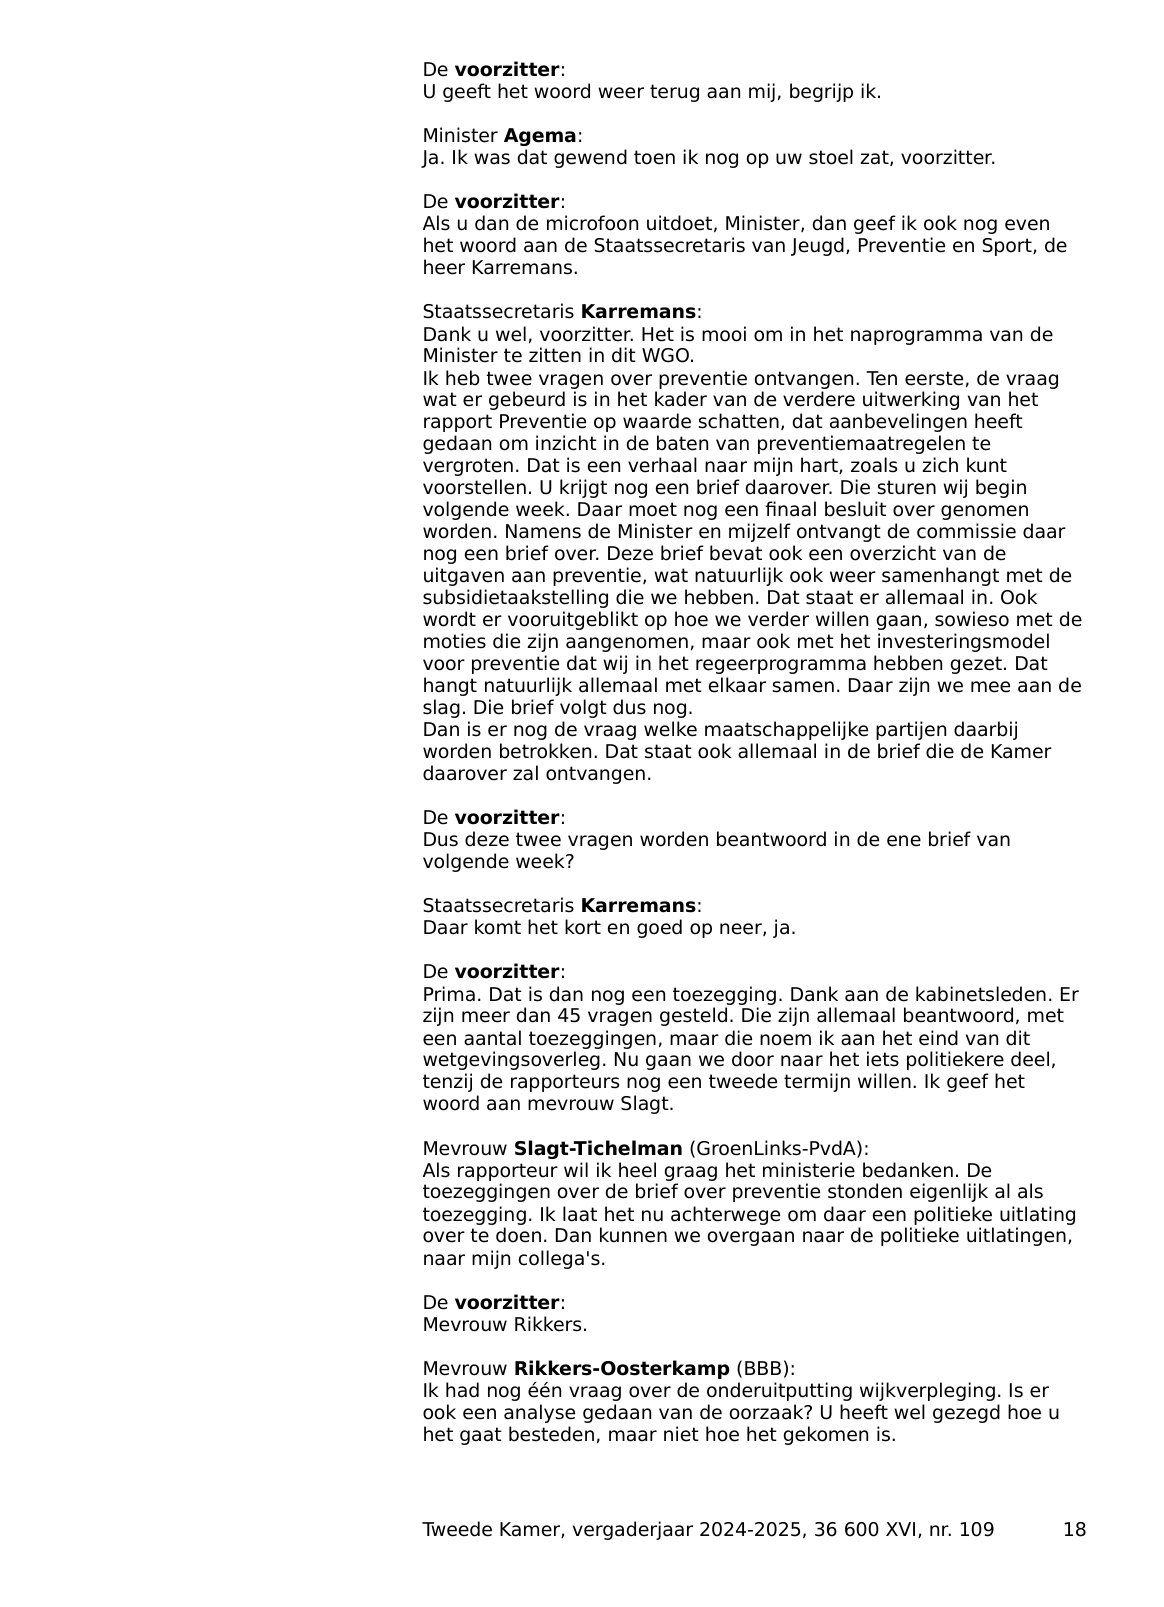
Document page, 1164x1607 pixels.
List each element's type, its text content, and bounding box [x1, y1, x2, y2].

text De voorzitter: [422, 59, 1087, 81]
text U geeft het woord weer terug aan mij, begrijp ik. [422, 81, 1087, 103]
text Daar komt het kort en goed op neer, ja. [422, 917, 1087, 939]
text Ja. Ik was dat gewend toen ik nog op uw stoel zat, voorzitter. [422, 147, 1087, 169]
text De voorzitter: [422, 1292, 1087, 1313]
text De voorzitter: [422, 807, 1087, 829]
text Dus deze twee vragen worden beantwoord in de ene brief van volgende week? [422, 829, 1087, 873]
text De voorzitter: [422, 961, 1087, 983]
text Minister Agema: [422, 125, 1087, 147]
text De voorzitter: [422, 191, 1087, 213]
text Staatssecretaris Karremans: [422, 301, 1087, 323]
text Als u dan de microfoon uitdoet, Minister, dan geef ik ook nog even het woord aan de Staatssecretaris van Jeugd, Preventie en Sport, de heer Karremans. [422, 213, 1087, 279]
text Mevrouw Rikkers. [422, 1313, 1087, 1336]
text Ik had nog één vraag over de onderuitputting wijkverpleging. Is er ook een analyse gedaan van de oorzaak? U heeft wel gezegd hoe u het gaat besteden, maar niet hoe het gekomen is. [422, 1380, 1087, 1446]
text Dan is er nog de vraag welke maatschappelijke partijen daarbij worden betrokken. Dat staat ook allemaal in de brief die de Kamer daarover zal ontvangen. [422, 719, 1087, 785]
text Als rapporteur wil ik heel graag het ministerie bedanken. De toezeggingen over de brief over preventie stonden eigenlijk al als toezegging. Ik laat het nu achterwege om daar een politieke uitlating over te doen. Dan kunnen we overgaan naar de politieke uitlatingen, naar mijn collega's. [422, 1159, 1087, 1269]
text Mevrouw Slagt-Tichelman (GroenLinks-PvdA): [422, 1137, 1087, 1159]
text Dank u wel, voorzitter. Het is mooi om in het naprogramma van de Minister te zitten in dit WGO. [422, 323, 1087, 367]
text Staatssecretaris Karremans: [422, 895, 1087, 917]
text Ik heb twee vragen over preventie ontvangen. Ten eerste, de vraag wat er gebeurd is in het kader van de verdere uitwerking van het rapport Preventie op waarde schatten, dat aanbevelingen heeft gedaan om inzicht in de baten van preventiemaatregelen te vergroten. Dat is een verhaal naar mijn hart, zoals u zich kunt voorstellen. U krijgt nog een brief daarover. Die sturen wij begin volgende week. Daar moet nog een finaal besluit over genomen worden. Namens de Minister en mijzelf ontvangt de commissie daar nog een brief over. Deze brief bevat ook een overzicht van de uitgaven aan preventie, wat natuurlijk ook weer samenhangt met de subsidietaakstelling die we hebben. Dat staat er allemaal in. Ook wordt er vooruitgeblikt op hoe we verder willen gaan, sowieso met de moties die zijn aangenomen, maar ook met het investeringsmodel voor preventie dat wij in het regeerprogramma hebben gezet. Dat hangt natuurlijk allemaal met elkaar samen. Daar zijn we mee aan de slag. Die brief volgt dus nog. [422, 367, 1087, 719]
text Prima. Dat is dan nog een toezegging. Dank aan de kabinetsleden. Er zijn meer dan 45 vragen gesteld. Die zijn allemaal beantwoord, met een aantal toezeggingen, maar die noem ik aan het eind van dit wetgevingsoverleg. Nu gaan we door naar het iets politiekere deel, tenzij de rapporteurs nog een tweede termijn willen. Ik geef het woord aan mevrouw Slagt. [422, 983, 1087, 1115]
text Mevrouw Rikkers-Oosterkamp (BBB): [422, 1358, 1087, 1380]
